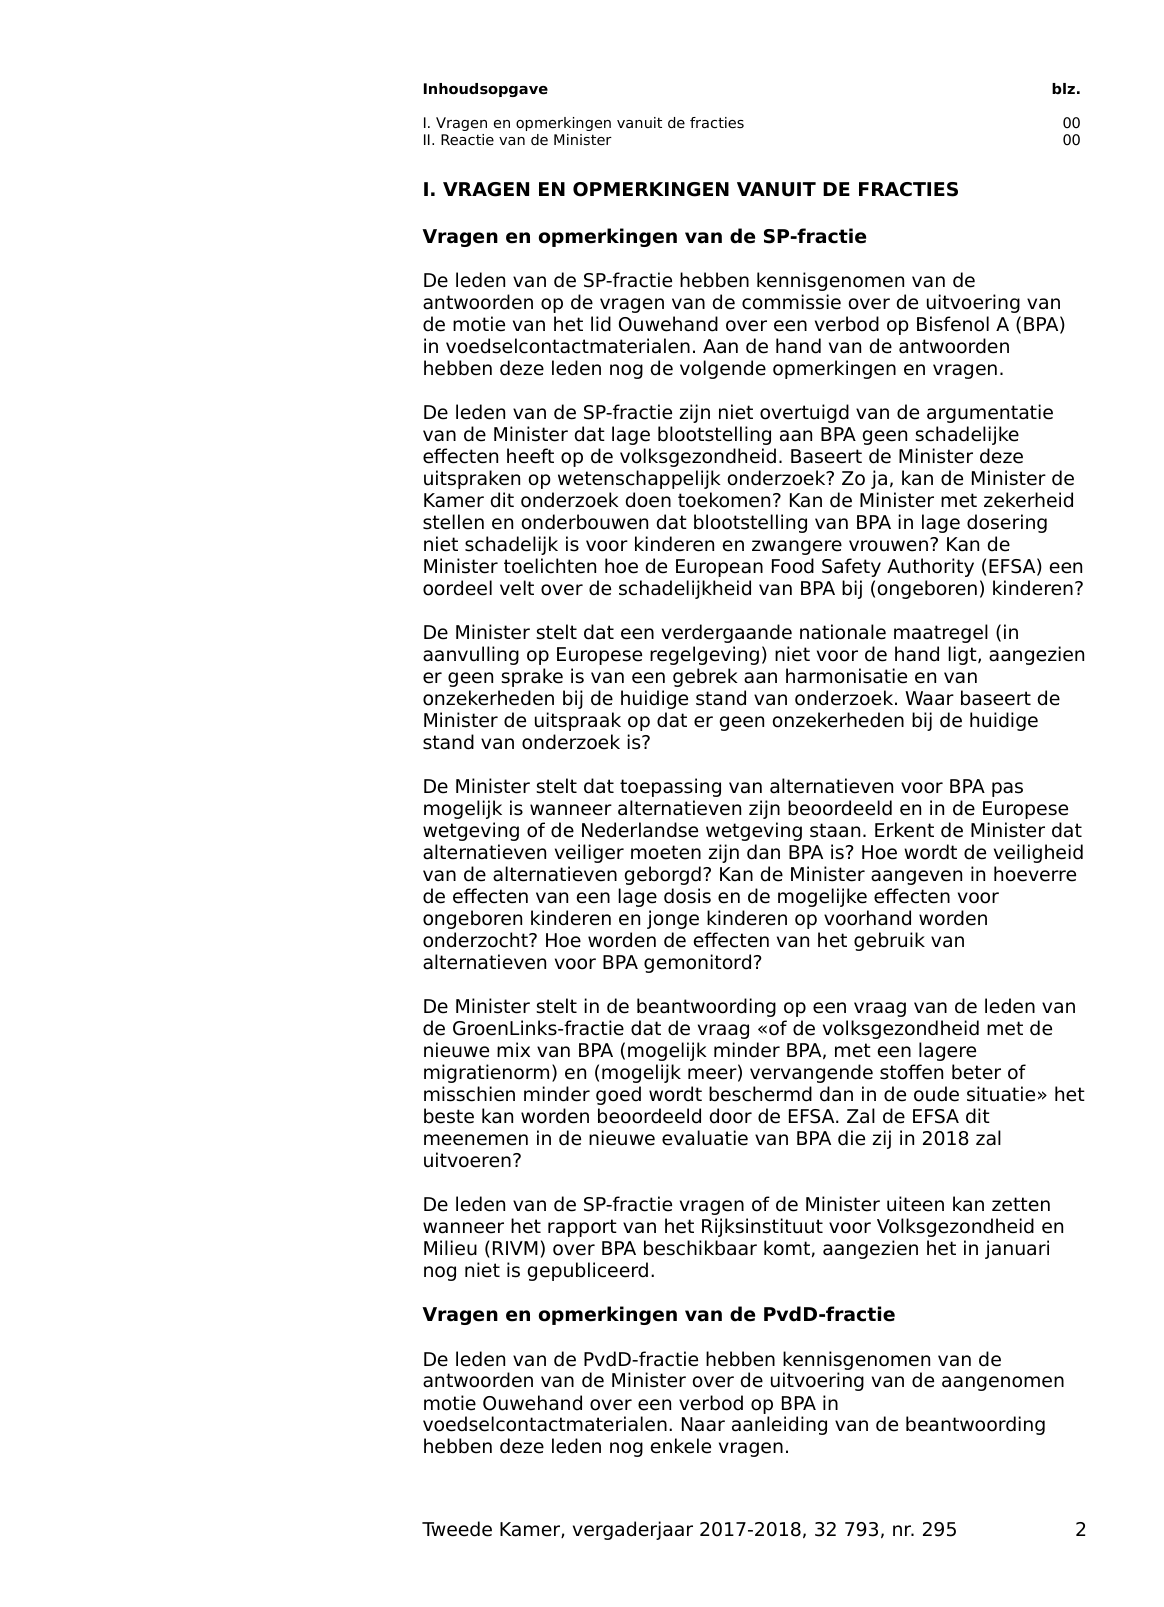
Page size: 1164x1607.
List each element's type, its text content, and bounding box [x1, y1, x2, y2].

text De Minister stelt dat toepassing van alternatieven voor BPA pas mogelijk is wanneer alternatieven zijn beoordeeld en in de Europese wetgeving of de Nederlandse wetgeving staan. Erkent de Minister dat alternatieven veiliger moeten zijn dan BPA is? Hoe wordt de veiligheid van de alternatieven geborgd? Kan de Minister aangeven in hoeverre de effecten van een lage dosis en de mogelijke effecten voor ongeboren kinderen en jonge kinderen op voorhand worden onderzocht? Hoe worden de effecten van het gebruik van alternatieven voor BPA gemonitord? [422, 776, 1087, 974]
table_cell 00 [1026, 115, 1087, 132]
text De leden van de PvdD-fractie hebben kennisgenomen van de antwoorden van de Minister over de uitvoering van de aangenomen motie Ouwehand over een verbod op BPA in voedselcontactmaterialen. Naar aanleiding van de beantwoording hebben deze leden nog enkele vragen. [422, 1348, 1087, 1458]
text De leden van de SP-fractie hebben kennisgenomen van de antwoorden op de vragen van de commissie over de uitvoering van de motie van het lid Ouwehand over een verbod op Bisfenol A (BPA) in voedselcontactmaterialen. Aan de hand van de antwoorden hebben deze leden nog de volgende opmerkingen en vragen. [422, 270, 1087, 380]
table_header blz. [1026, 81, 1087, 98]
table_cell 00 [1026, 132, 1087, 149]
subtitle I. VRAGEN EN OPMERKINGEN VANUIT DE FRACTIES [422, 179, 1087, 201]
subtitle Vragen en opmerkingen van de SP-fractie [422, 226, 1087, 248]
table_cell II. Reactie van de Minister [422, 132, 1026, 149]
text De leden van de SP-fractie vragen of de Minister uiteen kan zetten wanneer het rapport van het Rijksinstituut voor Volksgezondheid en Milieu (RIVM) over BPA beschikbaar komt, aangezien het in januari nog niet is gepubliceerd. [422, 1194, 1087, 1282]
text De leden van de SP-fractie zijn niet overtuigd van de argumentatie van de Minister dat lage blootstelling aan BPA geen schadelijke effecten heeft op de volksgezondheid. Baseert de Minister deze uitspraken op wetenschappelijk onderzoek? Zo ja, kan de Minister de Kamer dit onderzoek doen toekomen? Kan de Minister met zekerheid stellen en onderbouwen dat blootstelling van BPA in lage dosering niet schadelijk is voor kinderen en zwangere vrouwen? Kan de Minister toelichten hoe de European Food Safety Authority (EFSA) een oordeel velt over de schadelijkheid van BPA bij (ongeboren) kinderen? [422, 402, 1087, 600]
table_header Inhoudsopgave [422, 81, 1026, 98]
text De Minister stelt dat een verdergaande nationale maatregel (in aanvulling op Europese regelgeving) niet voor de hand ligt, aangezien er geen sprake is van een gebrek aan harmonisatie en van onzekerheden bij de huidige stand van onderzoek. Waar baseert de Minister de uitspraak op dat er geen onzekerheden bij de huidige stand van onderzoek is? [422, 622, 1087, 754]
table_cell I. Vragen en opmerkingen vanuit de fracties [422, 115, 1026, 132]
table_cell [1026, 98, 1087, 115]
table_cell [422, 98, 1026, 115]
text De Minister stelt in de beantwoording op een vraag van de leden van de GroenLinks-fractie dat de vraag «of de volksgezondheid met de nieuwe mix van BPA (mogelijk minder BPA, met een lagere migratienorm) en (mogelijk meer) vervangende stoffen beter of misschien minder goed wordt beschermd dan in de oude situatie» het beste kan worden beoordeeld door de EFSA. Zal de EFSA dit meenemen in de nieuwe evaluatie van BPA die zij in 2018 zal uitvoeren? [422, 996, 1087, 1172]
subtitle Vragen en opmerkingen van de PvdD-fractie [422, 1304, 1087, 1326]
